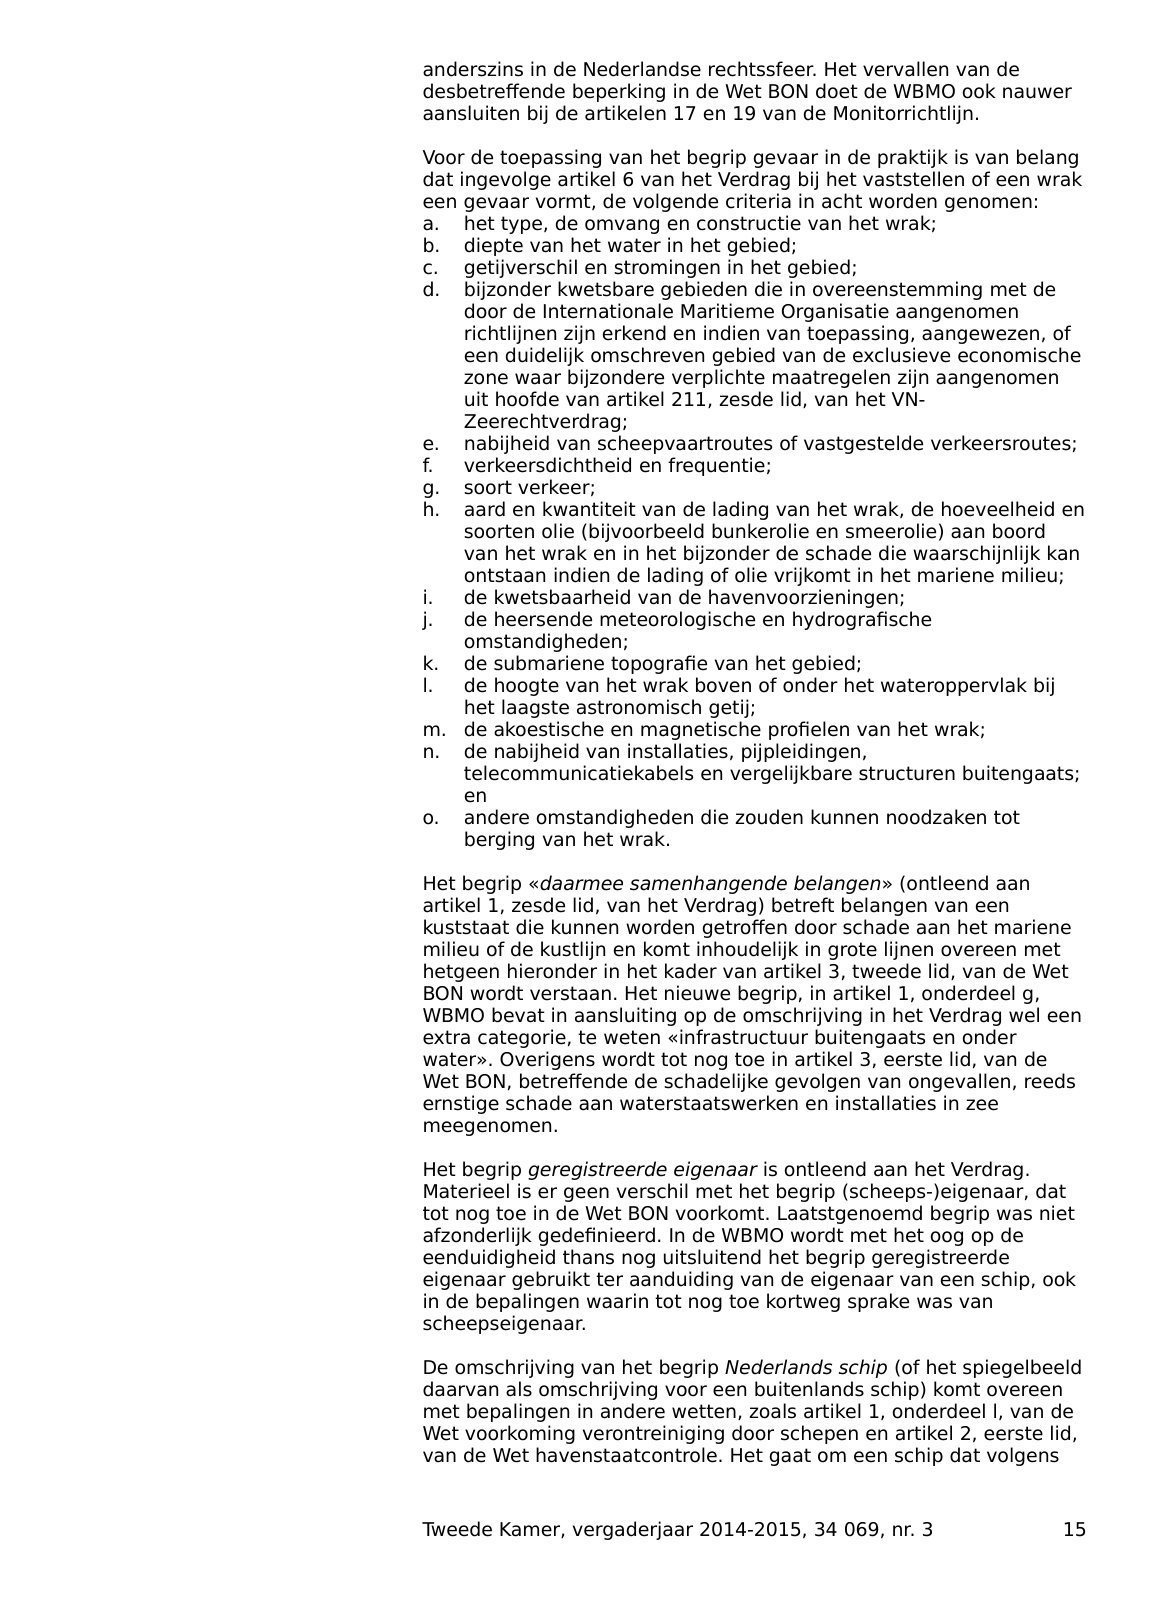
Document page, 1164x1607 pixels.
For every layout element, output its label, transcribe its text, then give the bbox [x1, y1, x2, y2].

text Het begrip «daarmee samenhangende belangen» (ontleend aan artikel 1, zesde lid, van het Verdrag) betreft belangen van een kuststaat die kunnen worden getroffen door schade aan het mariene milieu of de kustlijn en komt inhoudelijk in grote lijnen overeen met hetgeen hieronder in het kader van artikel 3, tweede lid, van de Wet BON wordt verstaan. Het nieuwe begrip, in artikel 1, onderdeel g, WBMO bevat in aansluiting op de omschrijving in het Verdrag wel een extra categorie, te weten «infrastructuur buitengaats en onder water». Overigens wordt tot nog toe in artikel 3, eerste lid, van de Wet BON, betreffende de schadelijke gevolgen van ongevallen, reeds ernstige schade aan waterstaatswerken en installaties in zee meegenomen. [422, 873, 1087, 1136]
text g. soort verkeer; [422, 477, 1087, 499]
text n. de nabijheid van installaties, pijpleidingen, telecommunicatiekabels en vergelijkbare structuren buitengaats; en [422, 741, 1087, 807]
text j. de heersende meteorologische en hydrografische omstandigheden; [422, 609, 1087, 653]
text b. diepte van het water in het gebied; [422, 235, 1087, 257]
text l. de hoogte van het wrak boven of onder het wateroppervlak bij het laagste astronomisch getij; [422, 675, 1087, 719]
text d. bijzonder kwetsbare gebieden die in overeenstemming met de door de Internationale Maritieme Organisatie aangenomen richtlijnen zijn erkend en indien van toepassing, aangewezen, of een duidelijk omschreven gebied van de exclusieve economische zone waar bijzondere verplichte maatregelen zijn aangenomen uit hoofde van artikel 211, zesde lid, van het VN-Zeerechtverdrag; [422, 279, 1087, 433]
text Het begrip geregistreerde eigenaar is ontleend aan het Verdrag. Materieel is er geen verschil met het begrip (scheeps-)eigenaar, dat tot nog toe in de Wet BON voorkomt. Laatstgenoemd begrip was niet afzonderlijk gedefinieerd. In de WBMO wordt met het oog op de eenduidigheid thans nog uitsluitend het begrip geregistreerde eigenaar gebruikt ter aanduiding van de eigenaar van een schip, ook in de bepalingen waarin tot nog toe kortweg sprake was van scheepseigenaar. [422, 1159, 1087, 1334]
text e. nabijheid van scheepvaartroutes of vastgestelde verkeersroutes; [422, 433, 1087, 455]
text h. aard en kwantiteit van de lading van het wrak, de hoeveelheid en soorten olie (bijvoorbeeld bunkerolie en smeerolie) aan boord van het wrak en in het bijzonder de schade die waarschijnlijk kan ontstaan indien de lading of olie vrijkomt in het mariene milieu; [422, 499, 1087, 587]
text a. het type, de omvang en constructie van het wrak; [422, 213, 1087, 235]
text m. de akoestische en magnetische profielen van het wrak; [422, 719, 1087, 741]
text De omschrijving van het begrip Nederlands schip (of het spiegelbeeld daarvan als omschrijving voor een buitenlands schip) komt overeen met bepalingen in andere wetten, zoals artikel 1, onderdeel l, van de Wet voorkoming verontreiniging door schepen en artikel 2, eerste lid, van de Wet havenstaatcontrole. Het gaat om een schip dat volgens [422, 1357, 1087, 1467]
text f. verkeersdichtheid en frequentie; [422, 455, 1087, 477]
text k. de submariene topografie van het gebied; [422, 653, 1087, 675]
text anderszins in de Nederlandse rechtssfeer. Het vervallen van de desbetreffende beperking in de Wet BON doet de WBMO ook nauwer aansluiten bij de artikelen 17 en 19 van de Monitorrichtlijn. [422, 59, 1087, 125]
text Voor de toepassing van het begrip gevaar in de praktijk is van belang dat ingevolge artikel 6 van het Verdrag bij het vaststellen of een wrak een gevaar vormt, de volgende criteria in acht worden genomen: [422, 147, 1087, 213]
text o. andere omstandigheden die zouden kunnen noodzaken tot berging van het wrak. [422, 807, 1087, 851]
text i. de kwetsbaarheid van de havenvoorzieningen; [422, 587, 1087, 609]
text c. getijverschil en stromingen in het gebied; [422, 257, 1087, 279]
